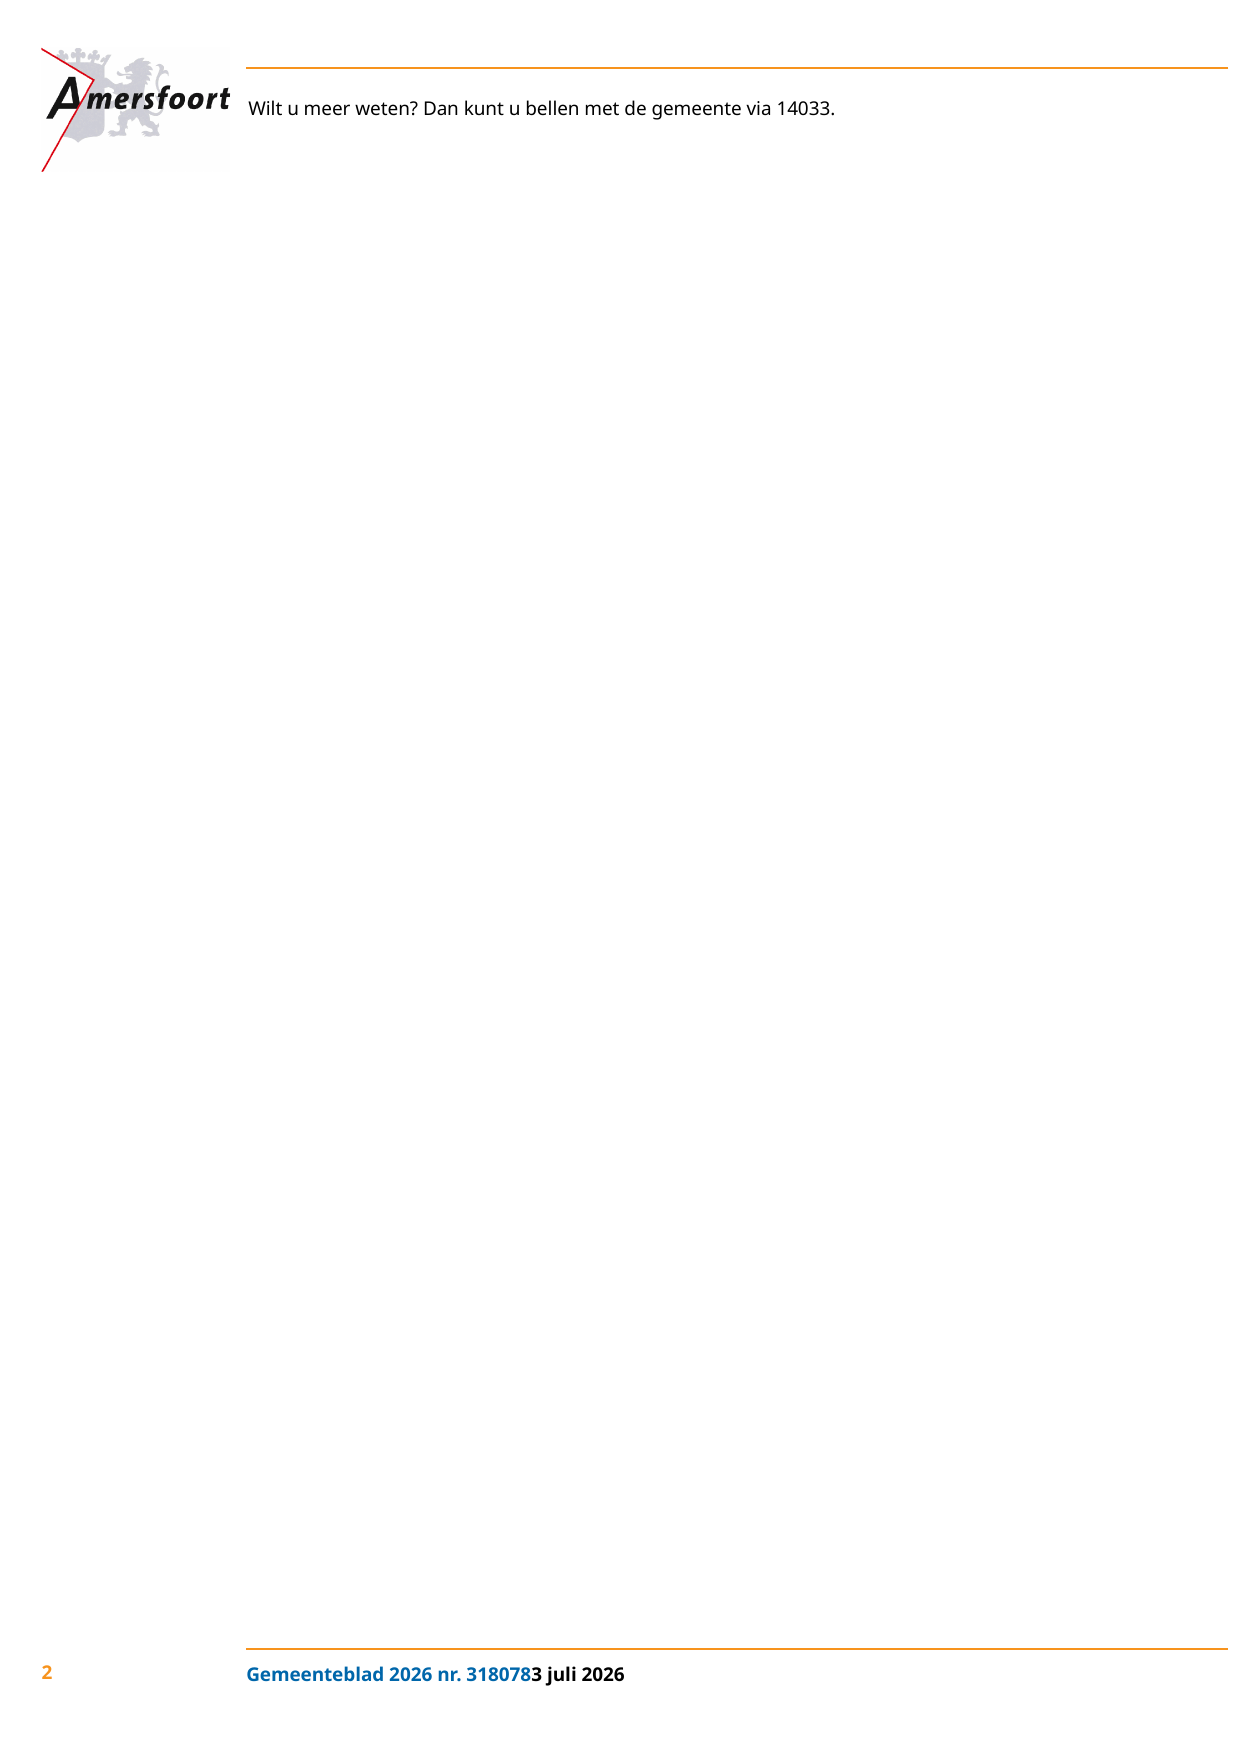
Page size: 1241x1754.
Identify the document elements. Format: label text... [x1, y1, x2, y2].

picture [41, 47, 231, 172]
text Wilt u meer weten? Dan kunt u bellen met de gemeente via 14033. [248, 95, 1152, 121]
